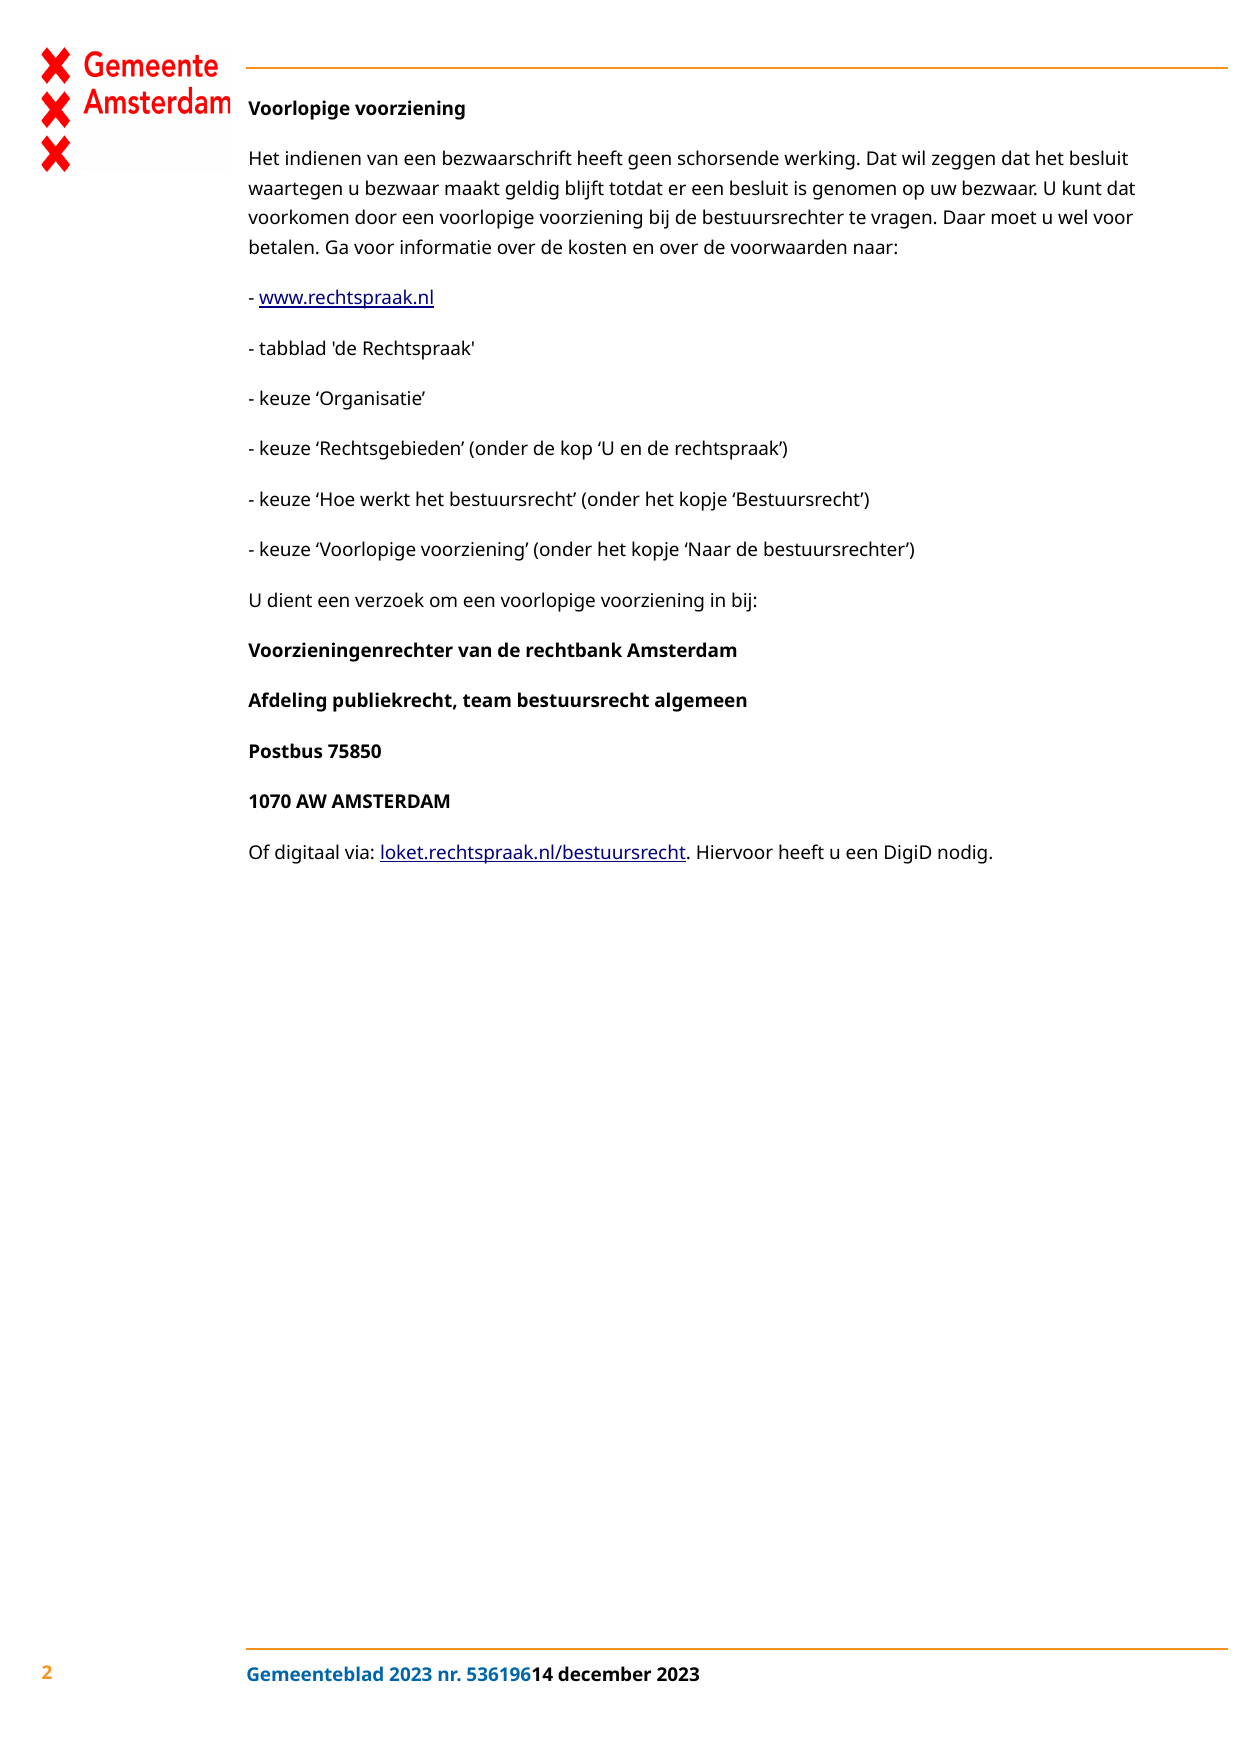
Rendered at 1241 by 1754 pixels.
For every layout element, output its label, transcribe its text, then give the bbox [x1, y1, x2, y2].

text - tabblad 'de Rechtspraak' [248, 335, 1152, 361]
text Voorlopige voorziening [248, 95, 1152, 121]
text Of digitaal via: loket.rechtspraak.nl/bestuursrecht. Hiervoor heeft u een DigiD nodig. [248, 839, 1152, 865]
text 1070 AW AMSTERDAM [248, 788, 1152, 814]
text - keuze ‘Hoe werkt het bestuursrecht’ (onder het kopje ‘Bestuursrecht’) [248, 486, 1152, 512]
text - www.rechtspraak.nl [248, 284, 1152, 310]
text - keuze ‘Voorlopige voorziening’ (onder het kopje ‘Naar de bestuursrechter’) [248, 536, 1152, 562]
text Voorzieningenrechter van de rechtbank Amsterdam [248, 637, 1152, 663]
text Postbus 75850 [248, 738, 1152, 764]
text U dient een verzoek om een voorlopige voorziening in bij: [248, 587, 1152, 613]
text Afdeling publiekrecht, team bestuursrecht algemeen [248, 688, 1152, 713]
picture [41, 47, 231, 172]
text Het indienen van een bezwaarschrift heeft geen schorsende werking. Dat wil zeggen dat het besluit waartegen u bezwaar maakt geldig blijft totdat er een besluit is genomen op uw bezwaar. U kunt dat voorkomen door een voorlopige voorziening bij de bestuursrechter te vragen. Daar moet u wel voor betalen. Ga voor informatie over de kosten en over de voorwaarden naar: [248, 145, 1152, 260]
text - keuze ‘Organisatie’ [248, 385, 1152, 411]
text - keuze ‘Rechtsgebieden’ (onder de kop ‘U en de rechtspraak’) [248, 436, 1152, 461]
